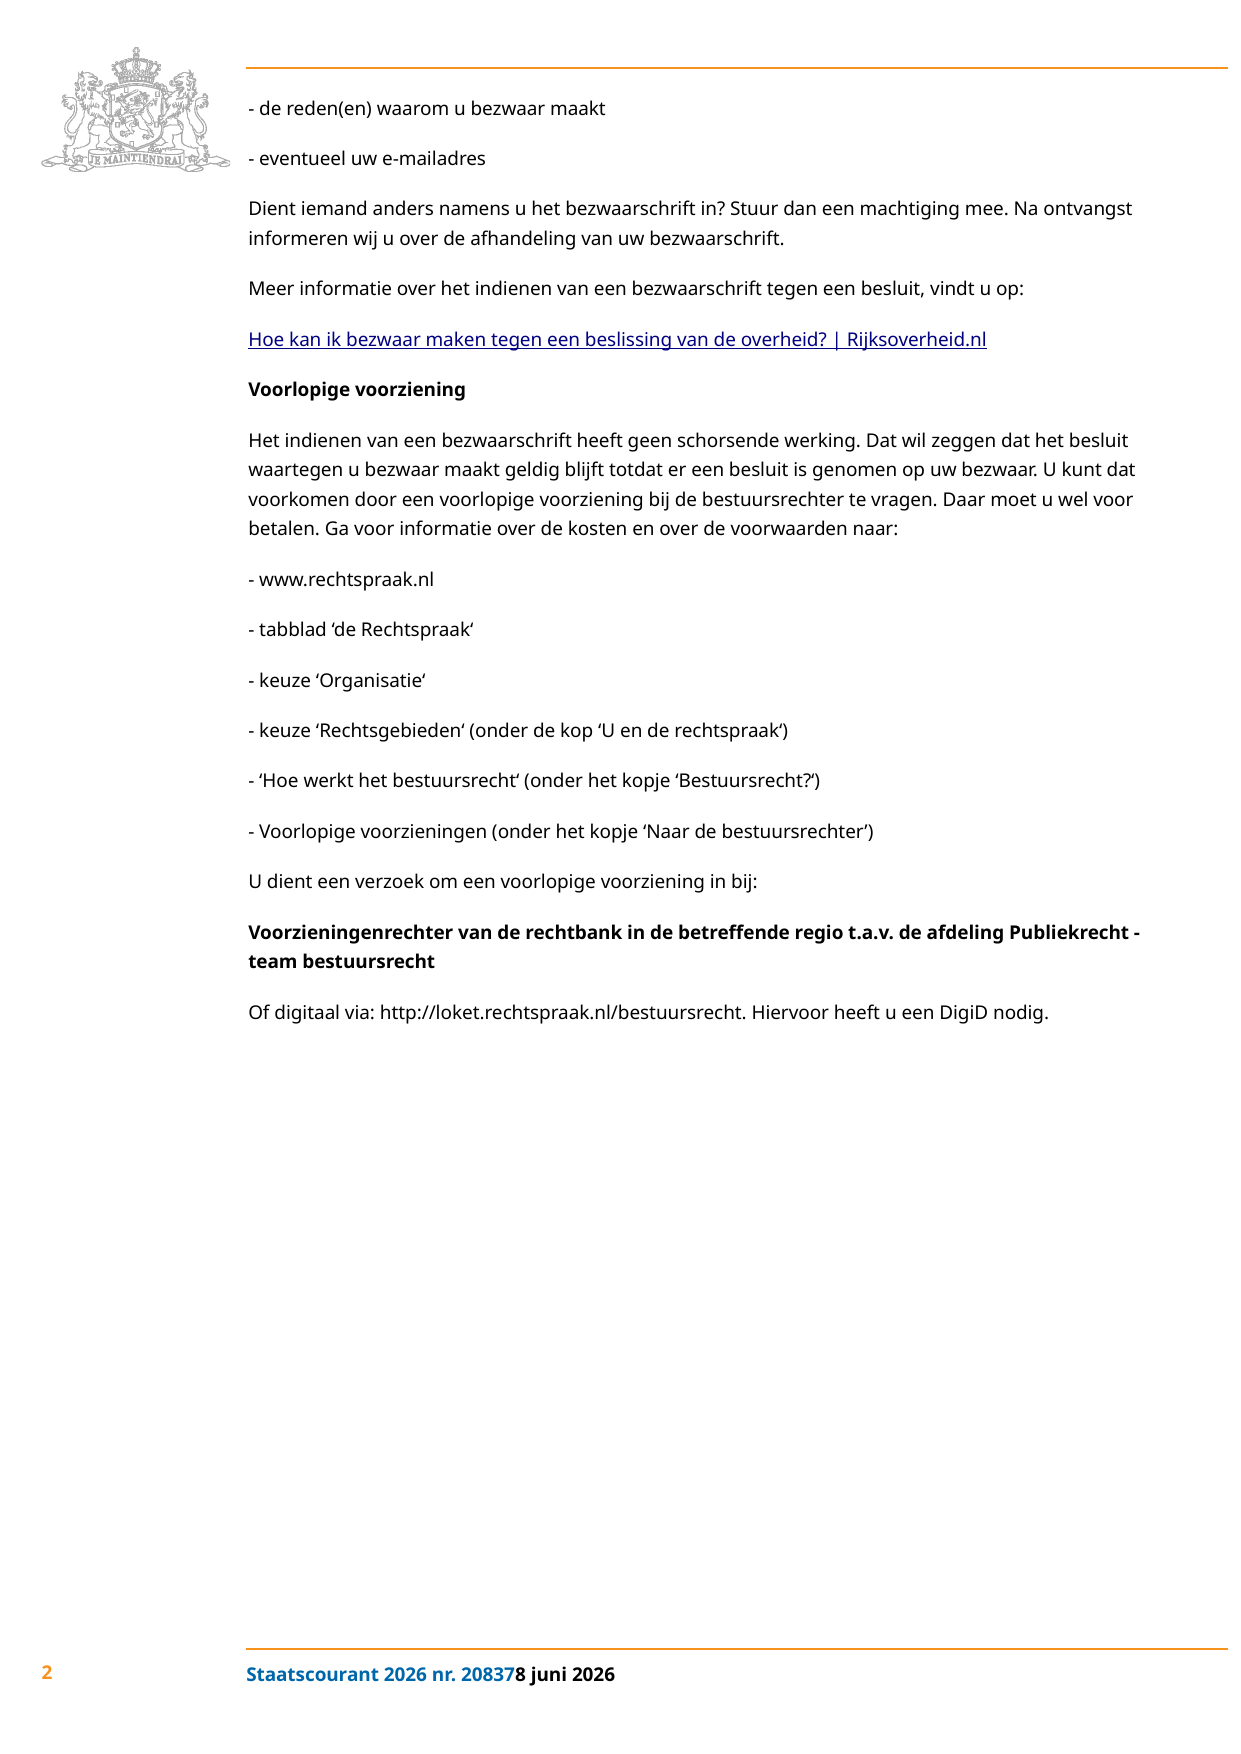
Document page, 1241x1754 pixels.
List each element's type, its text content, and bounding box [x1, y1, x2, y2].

text - de reden(en) waarom u bezwaar maakt [248, 95, 1152, 121]
text - keuze ‘Organisatie‘ [248, 667, 1152, 693]
text U dient een verzoek om een voorlopige voorziening in bij: [248, 868, 1152, 894]
text - Voorlopige voorzieningen (onder het kopje ‘Naar de bestuursrechter’) [248, 818, 1152, 844]
text Hoe kan ik bezwaar maken tegen een beslissing van de overheid? | Rijksoverheid.nl [248, 326, 1152, 352]
text Voorzieningenrechter van de rechtbank in de betreffende regio t.a.v. de afdeling Publiekrecht - team bestuursrecht [248, 919, 1152, 974]
text Of digitaal via: http://loket.rechtspraak.nl/bestuursrecht. Hiervoor heeft u een DigiD nodig. [248, 999, 1152, 1025]
text - keuze ‘Rechtsgebieden‘ (onder de kop ‘U en de rechtspraak‘) [248, 717, 1152, 743]
text - ‘Hoe werkt het bestuursrecht‘ (onder het kopje ‘Bestuursrecht?‘) [248, 768, 1152, 793]
text - tabblad ‘de Rechtspraak‘ [248, 616, 1152, 642]
text - www.rechtspraak.nl [248, 566, 1152, 592]
text Dient iemand anders namens u het bezwaarschrift in? Stuur dan een machtiging mee. Na ontvangst informeren wij u over de afhandeling van uw bezwaarschrift. [248, 196, 1152, 251]
text - eventueel uw e-mailadres [248, 145, 1152, 171]
text Meer informatie over het indienen van een bezwaarschrift tegen een besluit, vindt u op: [248, 276, 1152, 301]
picture [41, 47, 231, 172]
text Voorlopige voorziening [248, 376, 1152, 402]
text Het indienen van een bezwaarschrift heeft geen schorsende werking. Dat wil zeggen dat het besluit waartegen u bezwaar maakt geldig blijft totdat er een besluit is genomen op uw bezwaar. U kunt dat voorkomen door een voorlopige voorziening bij de bestuursrechter te vragen. Daar moet u wel voor betalen. Ga voor informatie over de kosten en over de voorwaarden naar: [248, 427, 1152, 541]
